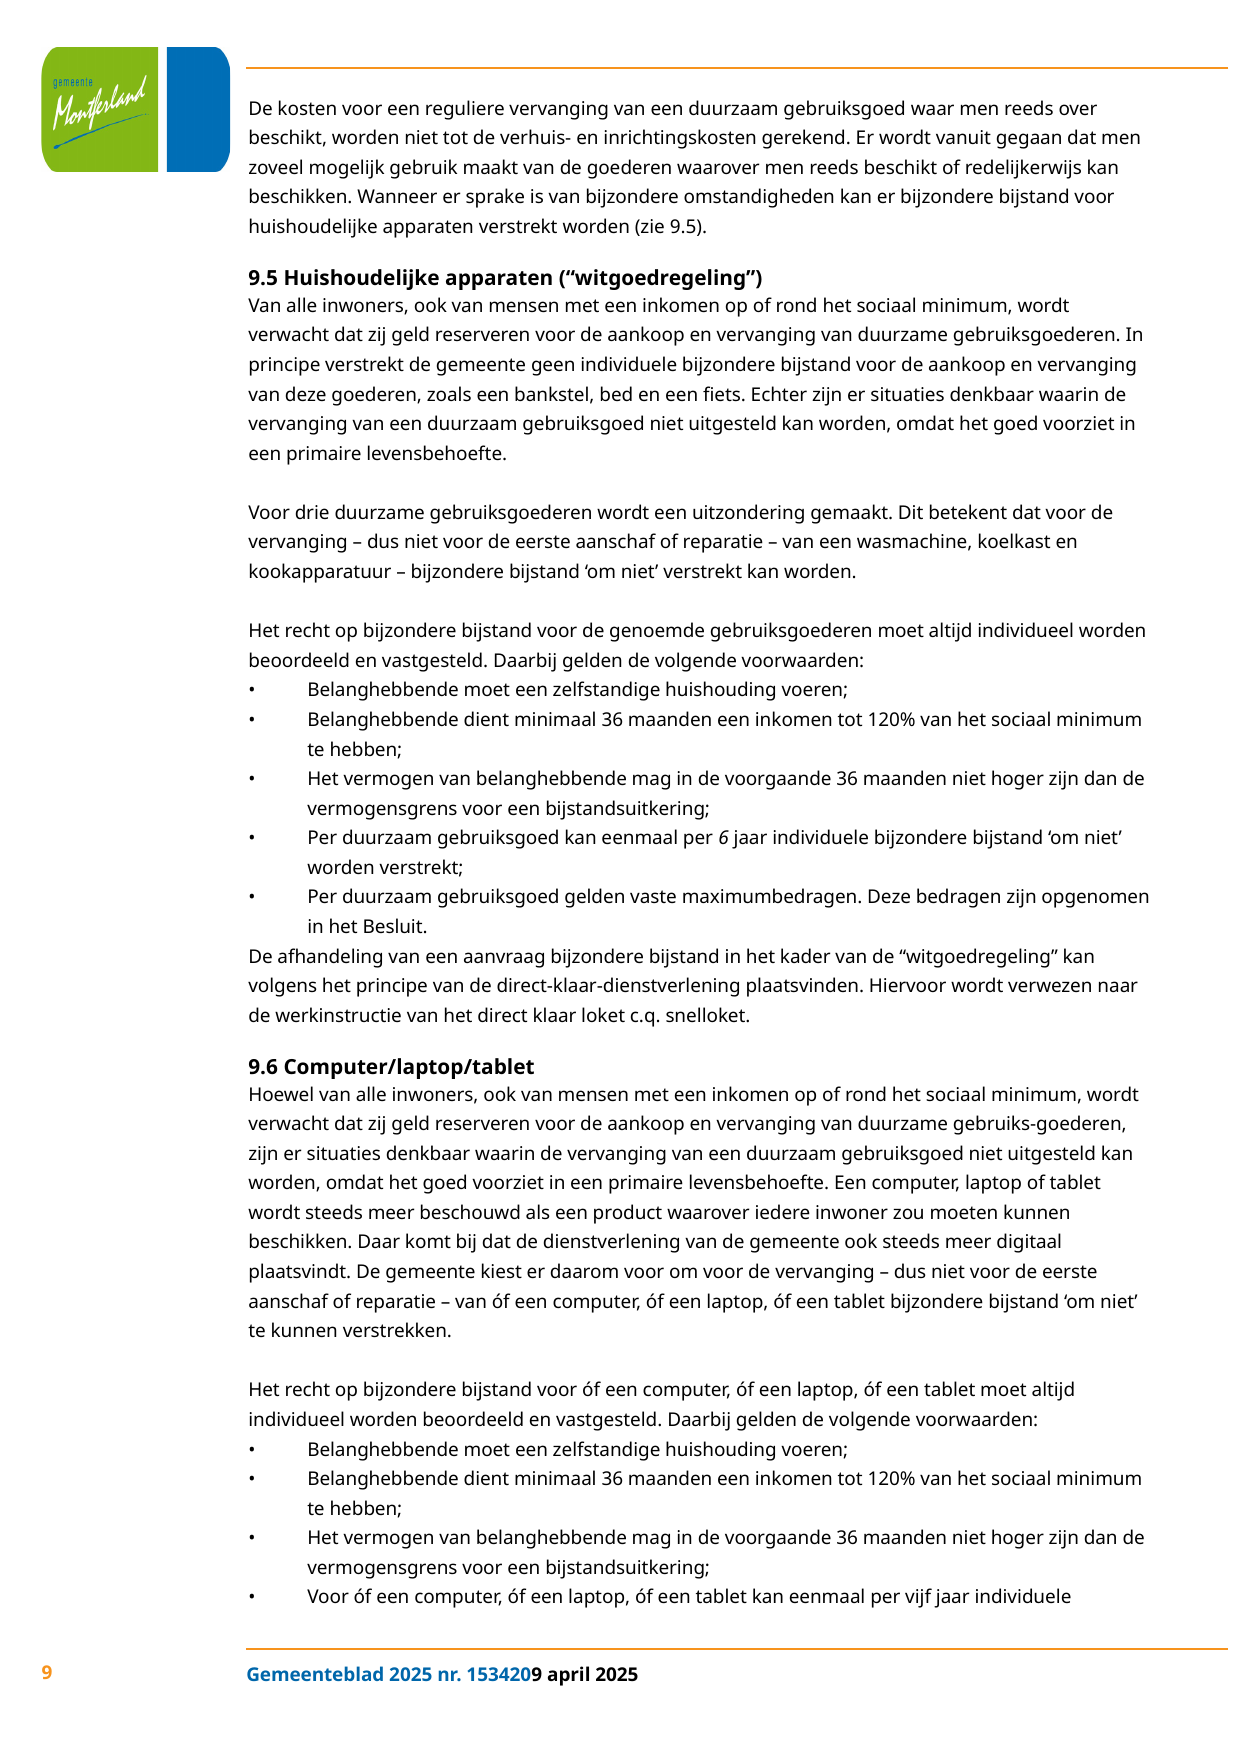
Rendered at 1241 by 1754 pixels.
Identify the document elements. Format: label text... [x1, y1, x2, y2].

text Hoewel van alle inwoners, ook van mensen met een inkomen op of rond het sociaal minimum, wordt verwacht dat zij geld reserveren voor de aankoop en vervanging van duurzame gebruiks-goederen, zijn er situaties denkbaar waarin de vervanging van een duurzaam gebruiksgoed niet uitgesteld kan worden, omdat het goed voorziet in een primaire levensbehoefte. Een computer, laptop of tablet wordt steeds meer beschouwd als een product waarover iedere inwoner zou moeten kunnen beschikken. Daar komt bij dat de dienstverlening van de gemeente ook steeds meer digitaal plaatsvindt. De gemeente kiest er daarom voor om voor de vervanging – dus niet voor de eerste aanschaf of reparatie – van óf een computer, óf een laptop, óf een tablet bijzondere bijstand ‘om niet’ te kunnen verstrekken. [248, 1081, 1152, 1343]
text De afhandeling van een aanvraag bijzondere bijstand in het kader van de “witgoedregeling” kan volgens het principe van de direct-klaar-dienstverlening plaatsvinden. Hiervoor wordt verwezen naar de werkinstructie van het direct klaar loket c.q. snelloket. [248, 943, 1152, 1028]
list Belanghebbende dient minimaal 36 maanden een inkomen tot 120% van het sociaal minimum te hebben; [248, 1465, 1152, 1521]
text Van alle inwoners, ook van mensen met een inkomen op of rond het sociaal minimum, wordt verwacht dat zij geld reserveren voor de aankoop en vervanging van duurzame gebruiksgoederen. In principe verstrekt de gemeente geen individuele bijzondere bijstand voor de aankoop en vervanging van deze goederen, zoals een bankstel, bed en een fiets. Echter zijn er situaties denkbaar waarin de vervanging van een duurzaam gebruiksgoed niet uitgesteld kan worden, omdat het goed voorziet in een primaire levensbehoefte. [248, 292, 1152, 466]
list Belanghebbende dient minimaal 36 maanden een inkomen tot 120% van het sociaal minimum te hebben; [248, 706, 1152, 761]
text 9.5 Huishoudelijke apparaten (“witgoedregeling”) [248, 263, 1152, 292]
text Het recht op bijzondere bijstand voor óf een computer, óf een laptop, óf een tablet moet altijd individueel worden beoordeeld en vastgesteld. Daarbij gelden de volgende voorwaarden: [248, 1377, 1152, 1432]
list Per duurzaam gebruiksgoed kan eenmaal per 6 jaar individuele bijzondere bijstand ‘om niet’ worden verstrekt; [248, 824, 1152, 880]
list Voor óf een computer, óf een laptop, óf een tablet kan eenmaal per vijf jaar individuele [248, 1584, 1152, 1609]
text De kosten voor een reguliere vervanging van een duurzaam gebruiksgoed waar men reeds over beschikt, worden niet tot de verhuis- en inrichtingskosten gerekend. Er wordt vanuit gegaan dat men zoveel mogelijk gebruik maakt van de goederen waarover men reeds beschikt of redelijkerwijs kan beschikken. Wanneer er sprake is van bijzondere omstandigheden kan er bijzondere bijstand voor huishoudelijke apparaten verstrekt worden (zie 9.5). [248, 95, 1152, 239]
text 9.6 Computer/laptop/tablet [248, 1052, 1152, 1081]
list Het vermogen van belanghebbende mag in de voorgaande 36 maanden niet hoger zijn dan de vermogensgrens voor een bijstandsuitkering; [248, 1524, 1152, 1580]
list Per duurzaam gebruiksgoed gelden vaste maximumbedragen. Deze bedragen zijn opgenomen in het Besluit. [248, 884, 1152, 939]
list Belanghebbende moet een zelfstandige huishouding voeren; [248, 1436, 1152, 1462]
picture [41, 47, 231, 172]
list Het vermogen van belanghebbende mag in de voorgaande 36 maanden niet hoger zijn dan de vermogensgrens voor een bijstandsuitkering; [248, 765, 1152, 821]
list Belanghebbende moet een zelfstandige huishouding voeren; [248, 677, 1152, 702]
text Het recht op bijzondere bijstand voor de genoemde gebruiksgoederen moet altijd individueel worden beoordeeld en vastgesteld. Daarbij gelden de volgende voorwaarden: [248, 617, 1152, 673]
text Voor drie duurzame gebruiksgoederen wordt een uitzondering gemaakt. Dit betekent dat voor de vervanging – dus niet voor de eerste aanschaf of reparatie – van een wasmachine, koelkast en kookapparatuur – bijzondere bijstand ‘om niet’ verstrekt kan worden. [248, 499, 1152, 584]
